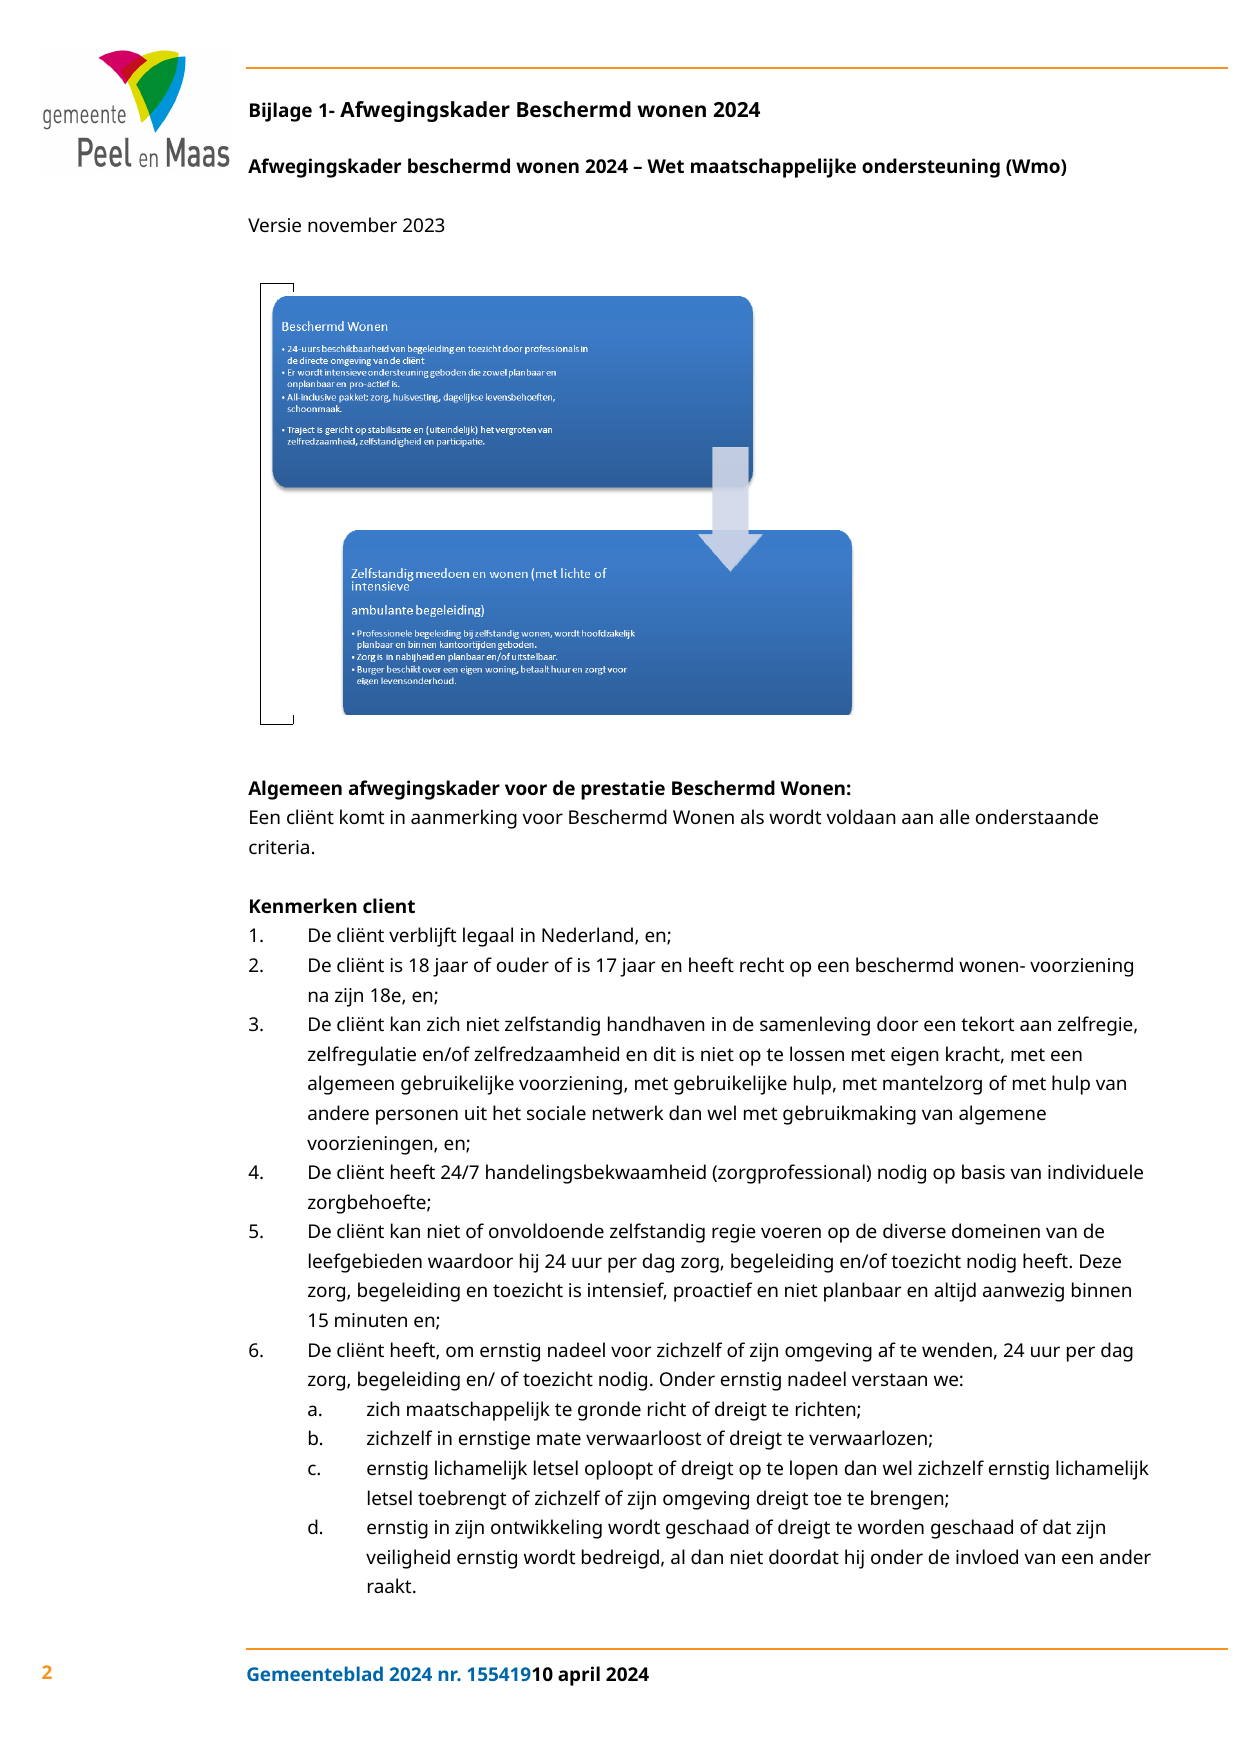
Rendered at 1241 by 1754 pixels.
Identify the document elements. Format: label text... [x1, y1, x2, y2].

list ernstig in zijn ontwikkeling wordt geschaad of dreigt te worden geschaad of dat zijn veiligheid ernstig wordt bedreigd, al dan niet doordat hij onder de invloed van een ander raakt. [307, 1514, 1152, 1599]
text Een cliënt komt in aanmerking voor Beschermd Wonen als wordt voldaan aan alle onderstaande criteria. [248, 804, 1152, 860]
list ernstig lichamelijk letsel oploopt of dreigt op te lopen dan wel zichzelf ernstig lichamelijk letsel toebrengt of zichzelf of zijn omgeving dreigt toe te brengen; [307, 1455, 1152, 1511]
list De cliënt heeft, om ernstig nadeel voor zichzelf of zijn omgeving af te wenden, 24 uur per dag zorg, begeleiding en/ of toezicht nodig. Onder ernstig nadeel verstaan we: [248, 1337, 1152, 1392]
list De cliënt verblijft legaal in Nederland, en; [248, 923, 1152, 948]
picture [268, 292, 860, 715]
text Algemeen afwegingskader voor de prestatie Beschermd Wonen: [248, 775, 1152, 801]
list De cliënt kan niet of onvoldoende zelfstandig regie voeren op de diverse domeinen van de leefgebieden waardoor hij 24 uur per dag zorg, begeleiding en/of toezicht nodig heeft. Deze zorg, begeleiding en toezicht is intensief, proactief en niet planbaar en altijd aanwezig binnen 15 minuten en; [248, 1218, 1152, 1333]
text Versie november 2023 [248, 212, 1152, 238]
list De cliënt heeft 24/7 handelingsbekwaamheid (zorgprofessional) nodig op basis van individuele zorgbehoefte; [248, 1159, 1152, 1215]
text Bijlage 1- Afwegingskader Beschermd wonen 2024 [248, 95, 1152, 123]
list De cliënt kan zich niet zelfstandig handhaven in de samenleving door een tekort aan zelfregie, zelfregulatie en/of zelfredzaamheid en dit is niet op te lossen met eigen kracht, met een algemeen gebruikelijke voorziening, met gebruikelijke hulp, met mantelzorg of met hulp van andere personen uit het sociale netwerk dan wel met gebruikmaking van algemene voorzieningen, en; [248, 1011, 1152, 1156]
text Kenmerken client [248, 893, 1152, 919]
text Afwegingskader beschermd wonen 2024 – Wet maatschappelijke ondersteuning (Wmo) [248, 153, 1152, 179]
picture [41, 47, 231, 172]
list zich maatschappelijk te gronde richt of dreigt te richten; [307, 1396, 1152, 1422]
list De cliënt is 18 jaar of ouder of is 17 jaar en heeft recht op een beschermd wonen- voorziening na zijn 18e, en; [248, 952, 1152, 1008]
list zichzelf in ernstige mate verwaarloost of dreigt te verwaarlozen; [307, 1426, 1152, 1451]
